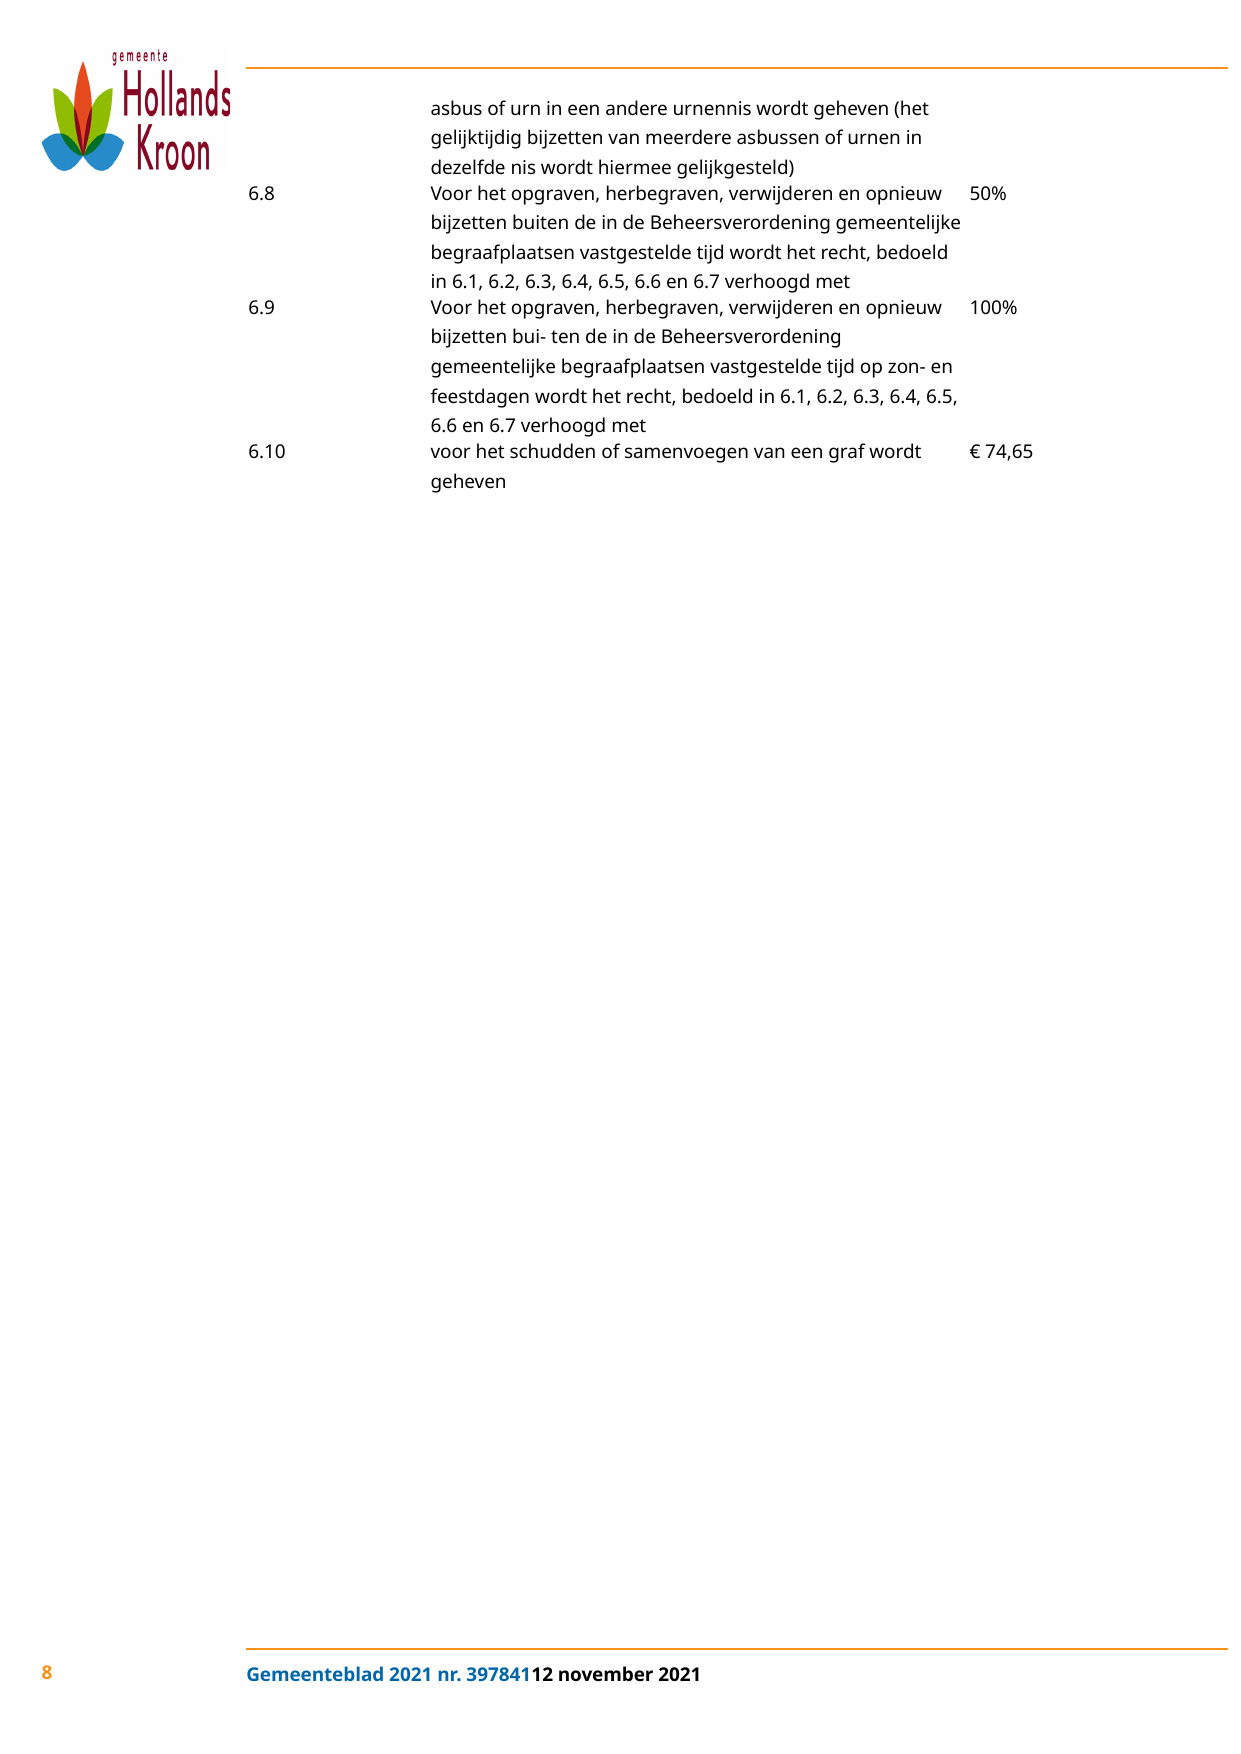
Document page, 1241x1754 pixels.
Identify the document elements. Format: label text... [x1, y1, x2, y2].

table_cell 6.8 [248, 180, 430, 294]
table_cell Voor het opgraven, herbegraven, verwijderen en opnieuw bijzetten bui- ten de in de Beheersverordening gemeentelijke begraafplaatsen vastgestelde tijd op zon- en feestdagen wordt het recht, bedoeld in 6.1, 6.2, 6.3, 6.4, 6.5, 6.6 en 6.7 verhoogd met [430, 294, 969, 438]
table_cell asbus of urn in een andere urnennis wordt geheven (het gelijktijdig bijzetten van meerdere asbussen of urnen in dezelfde nis wordt hiermee gelijkgesteld) [430, 95, 969, 180]
table_cell [248, 95, 430, 180]
table_cell [969, 95, 1152, 180]
table_cell 6.9 [248, 294, 430, 438]
table_cell € 74,65 [969, 438, 1152, 493]
table_cell Voor het opgraven, herbegraven, verwijderen en opnieuw bijzetten buiten de in de Beheersverordening gemeentelijke begraafplaatsen vastgestelde tijd wordt het recht, bedoeld in 6.1, 6.2, 6.3, 6.4, 6.5, 6.6 en 6.7 verhoogd met [430, 180, 969, 294]
table_cell 50% [969, 180, 1152, 294]
table_cell 6.10 [248, 438, 430, 493]
picture [41, 47, 231, 172]
table_cell 100% [969, 294, 1152, 438]
table_cell voor het schudden of samenvoegen van een graf wordt geheven [430, 438, 969, 493]
